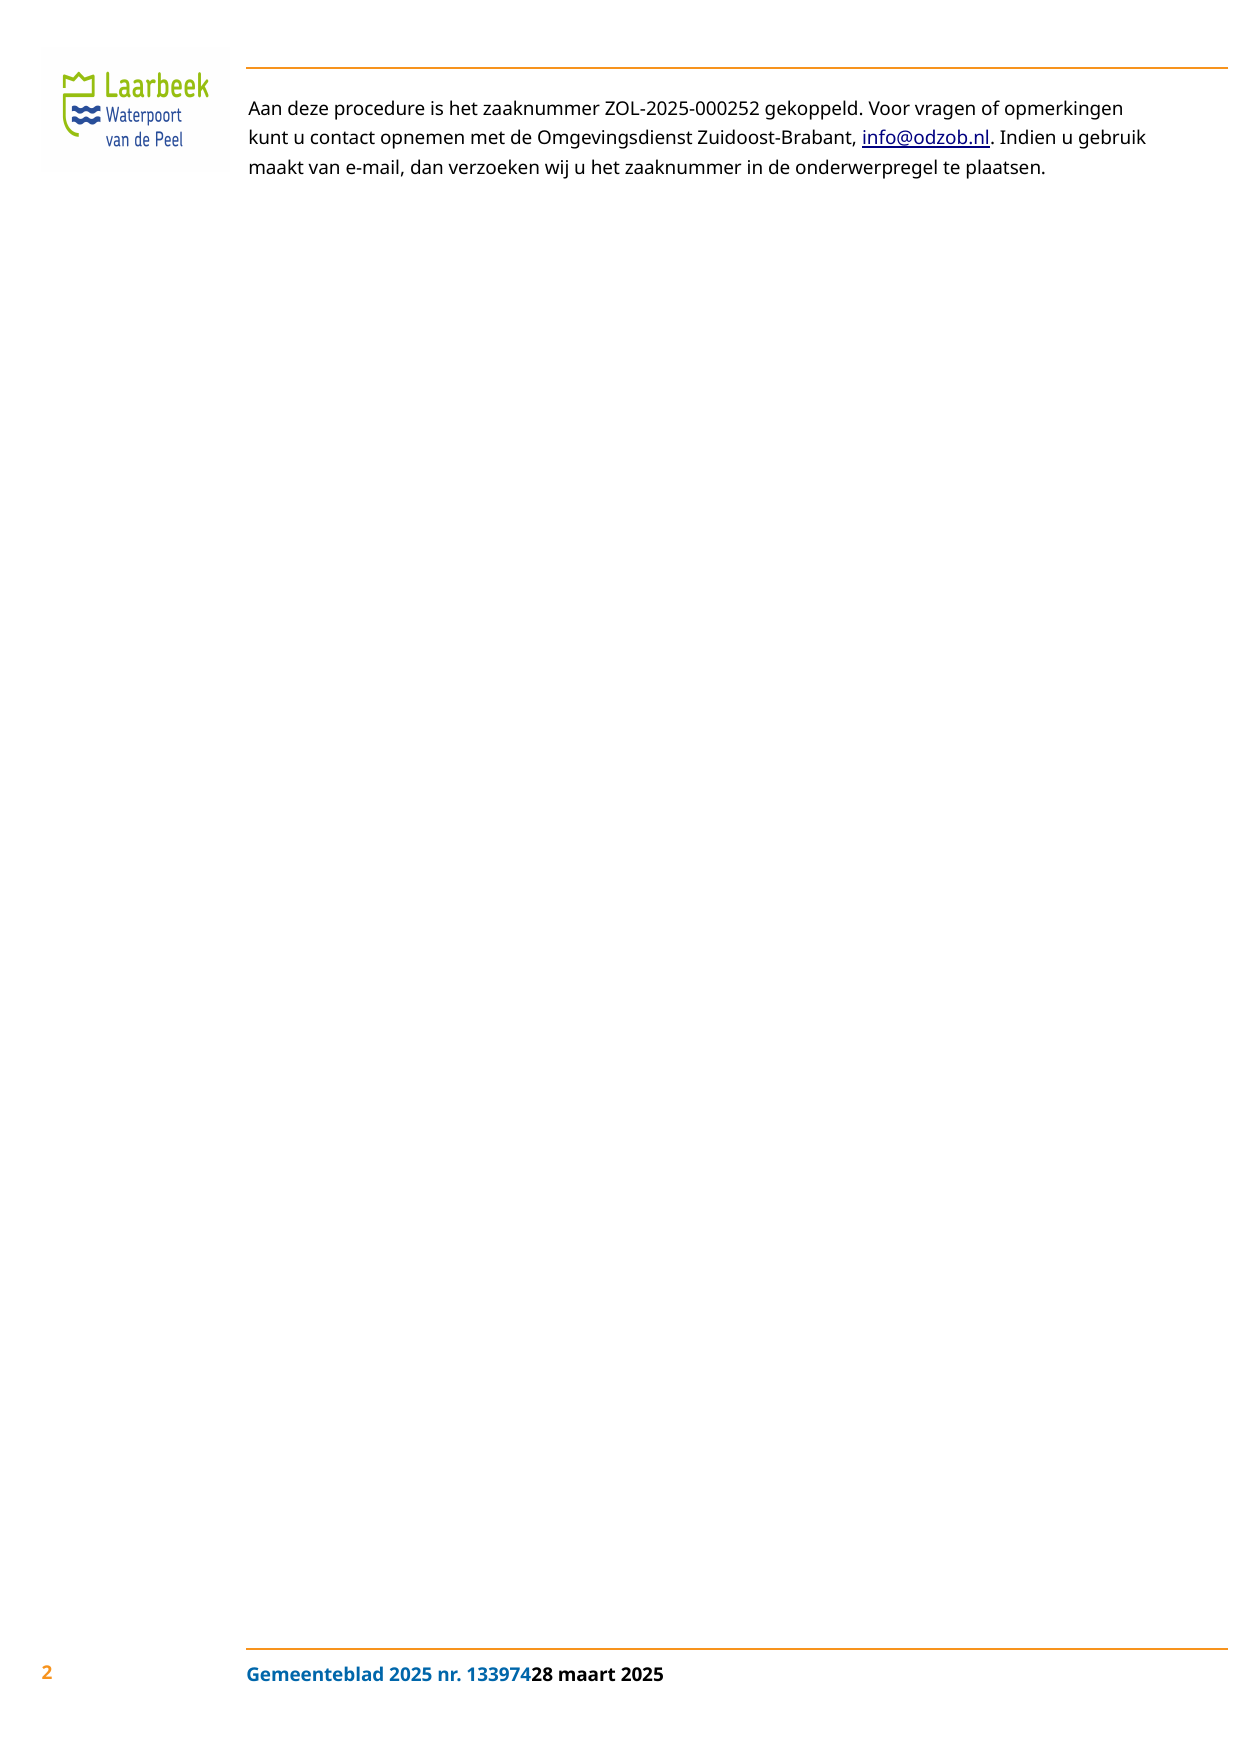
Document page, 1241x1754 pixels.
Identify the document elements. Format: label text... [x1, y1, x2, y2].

picture [41, 47, 231, 172]
text Aan deze procedure is het zaaknummer ZOL-2025-000252 gekoppeld. Voor vragen of opmerkingen kunt u contact opnemen met de Omgevingsdienst Zuidoost-Brabant, info@odzob.nl. Indien u gebruik maakt van e-mail, dan verzoeken wij u het zaaknummer in de onderwerpregel te plaatsen. [248, 95, 1152, 180]
